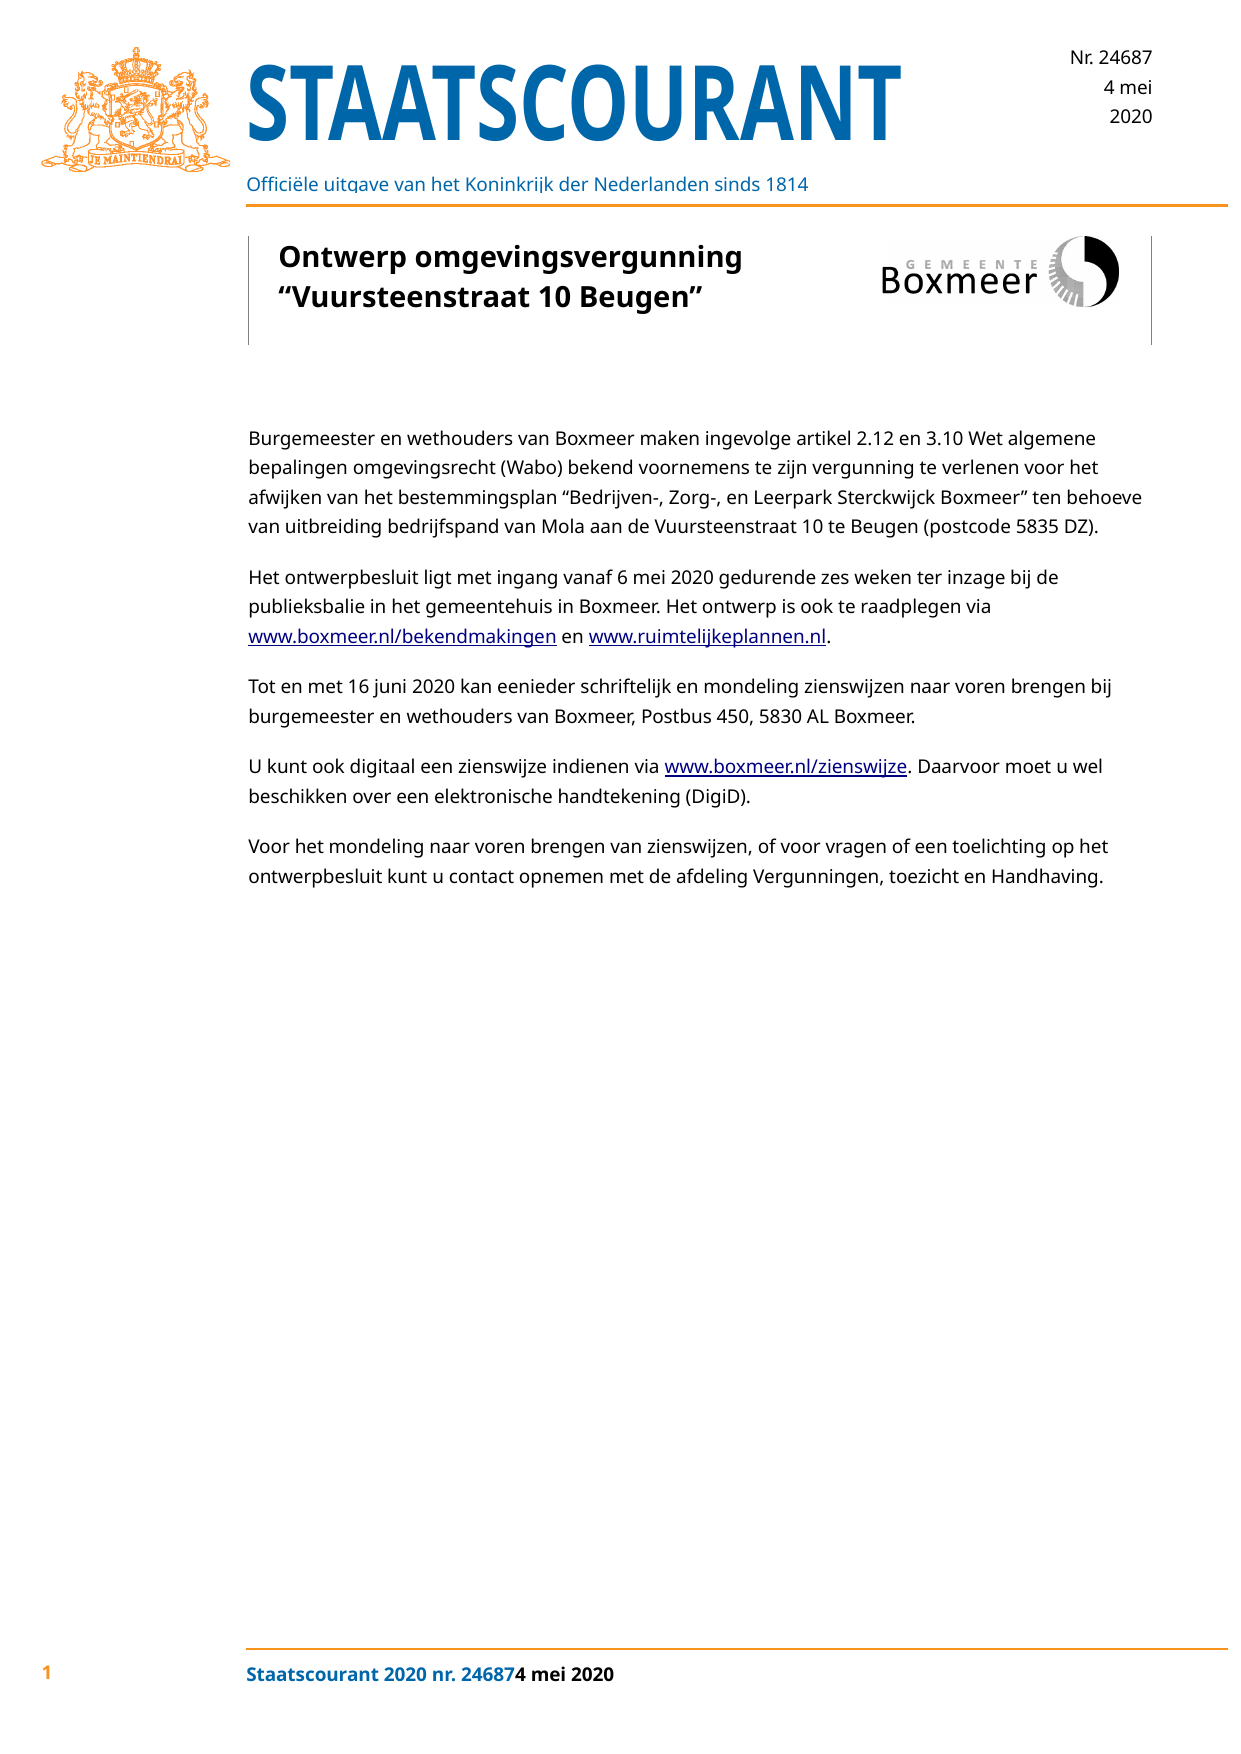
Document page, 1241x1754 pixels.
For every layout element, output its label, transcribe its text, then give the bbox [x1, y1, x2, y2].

text Burgemeester en wethouders van Boxmeer maken ingevolge artikel 2.12 en 3.10 Wet algemene bepalingen omgevingsrecht (Wabo) bekend voornemens te zijn vergunning te verlenen voor het afwijken van het bestemmingsplan “Bedrijven-, Zorg-, en Leerpark Sterckwijck Boxmeer” ten behoeve van uitbreiding bedrijfspand van Mola aan de Vuursteenstraat 10 te Beugen (postcode 5835 DZ). [248, 425, 1152, 539]
text Het ontwerpbesluit ligt met ingang vanaf 6 mei 2020 gedurende zes weken ter inzage bij de publieksbalie in het gemeentehuis in Boxmeer. Het ontwerp is ook te raadplegen via www.boxmeer.nl/bekendmakingen en www.ruimtelijkeplannen.nl. [248, 564, 1152, 649]
table_header Ontwerp omgevingsvergunning “Vuursteenstraat 10 Beugen” [249, 236, 850, 345]
text Voor het mondeling naar voren brengen van zienswijzen, of voor vragen of een toelichting op het ontwerpbesluit kunt u contact opnemen met de afdeling Vergunningen, toezicht en Handhaving. [248, 833, 1152, 889]
picture [41, 47, 231, 172]
text U kunt ook digitaal een zienswijze indienen via www.boxmeer.nl/zienswijze. Daarvoor moet u wel beschikken over een elektronische handtekening (DigiD). [248, 753, 1152, 809]
picture [882, 236, 1119, 307]
table_header [850, 236, 1151, 345]
text Tot en met 16 juni 2020 kan eenieder schriftelijk en mondeling zienswijzen naar voren brengen bij burgemeester en wethouders van Boxmeer, Postbus 450, 5830 AL Boxmeer. [248, 673, 1152, 729]
